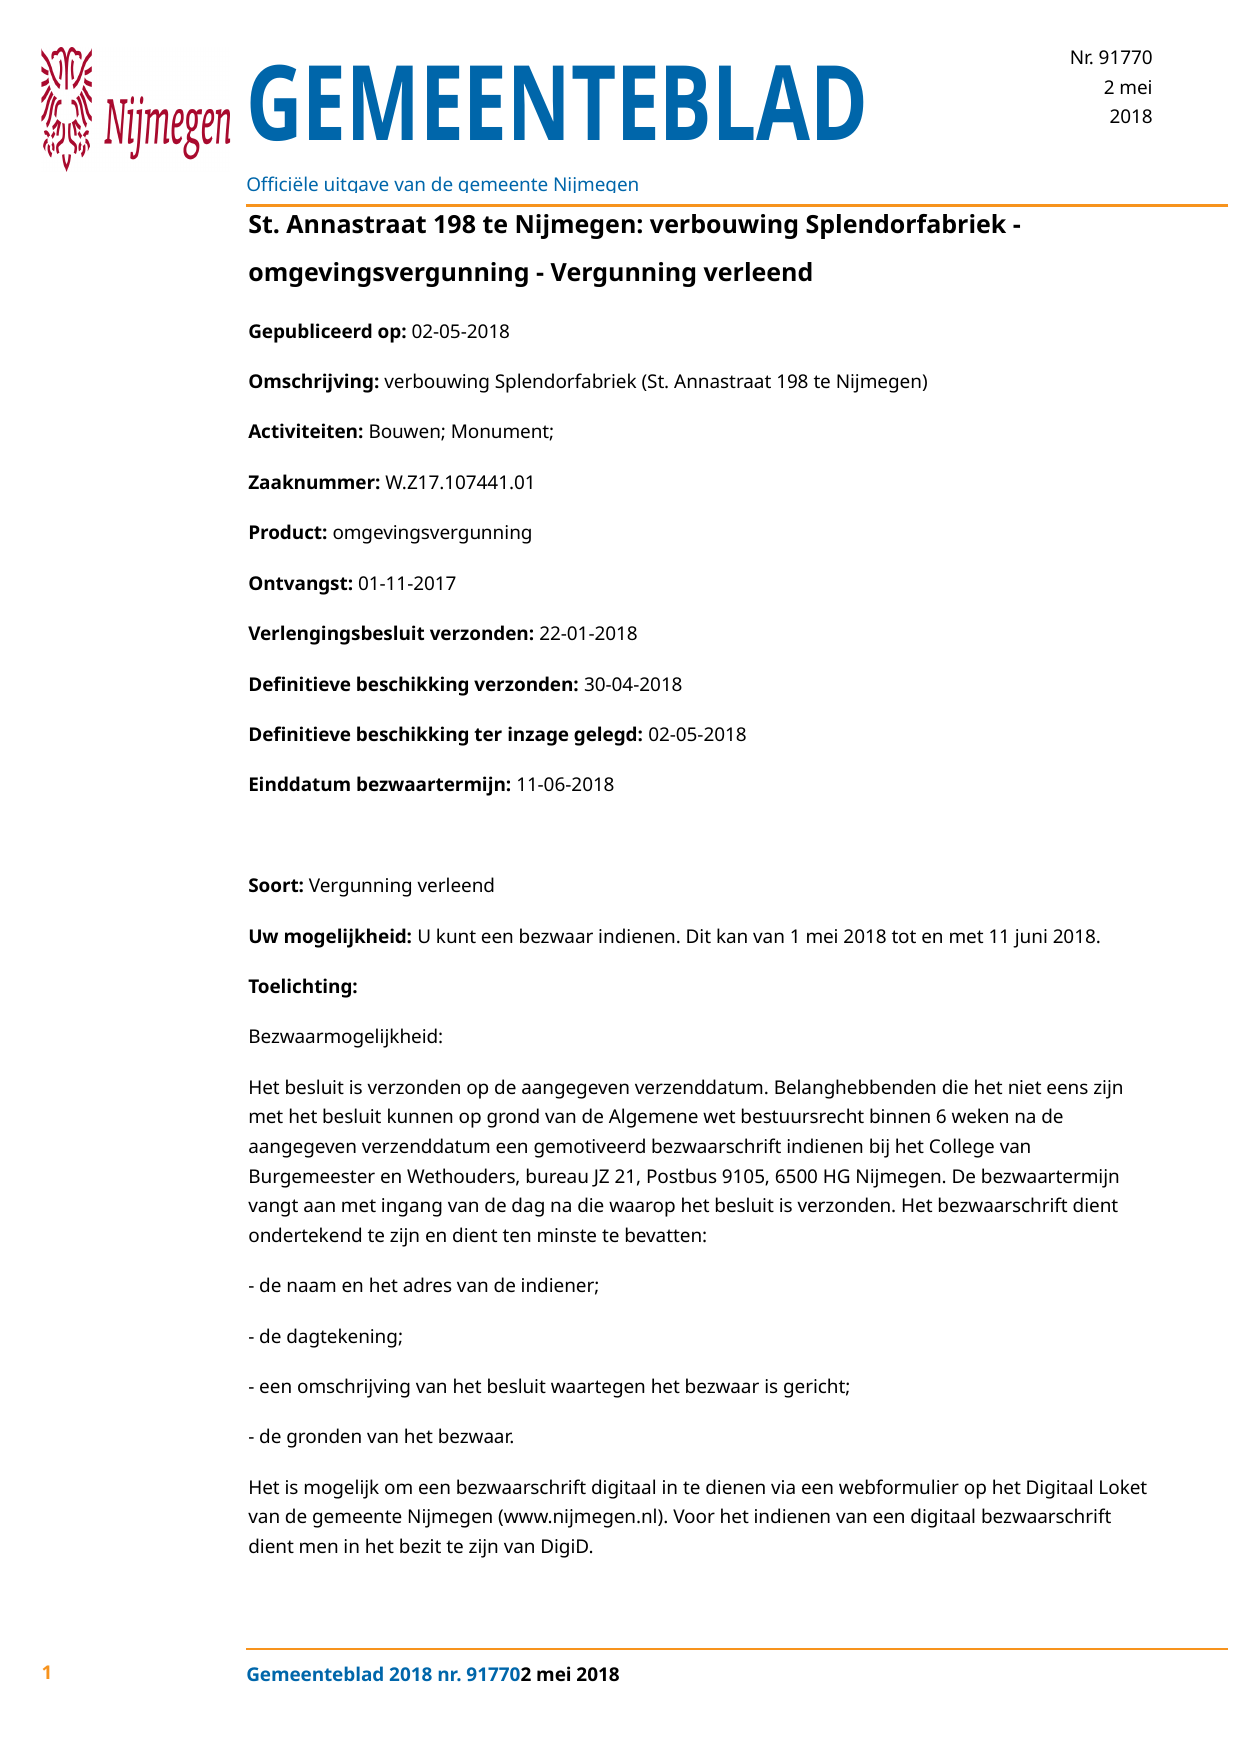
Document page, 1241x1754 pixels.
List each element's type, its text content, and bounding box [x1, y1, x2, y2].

text Ontvangst: 01-11-2017 [248, 570, 1152, 596]
text Definitieve beschikking ter inzage gelegd: 02-05-2018 [248, 721, 1152, 747]
text Verlengingsbesluit verzonden: 22-01-2018 [248, 620, 1152, 646]
text Zaaknummer: W.Z17.107441.01 [248, 469, 1152, 495]
text Soort: Vergunning verleend [248, 872, 1152, 898]
text Toelichting: [248, 973, 1152, 999]
text Activiteiten: Bouwen; Monument; [248, 419, 1152, 444]
text Einddatum bezwaartermijn: 11-06-2018 [248, 772, 1152, 797]
text - de naam en het adres van de indiener; [248, 1272, 1152, 1298]
text Omschrijving: verbouwing Splendorfabriek (St. Annastraat 198 te Nijmegen) [248, 368, 1152, 394]
text Gepubliceerd op: 02-05-2018 [248, 318, 1152, 344]
text St. Annastraat 198 te Nijmegen: verbouwing Splendorfabriek - omgevingsvergunning - Vergunning verleend [248, 207, 1152, 288]
text - een omschrijving van het besluit waartegen het bezwaar is gericht; [248, 1373, 1152, 1399]
text - de gronden van het bezwaar. [248, 1424, 1152, 1449]
text Product: omgevingsvergunning [248, 519, 1152, 545]
text Uw mogelijkheid: U kunt een bezwaar indienen. Dit kan van 1 mei 2018 tot en met 11 juni 2018. [248, 923, 1152, 949]
text Bezwaarmogelijkheid: [248, 1024, 1152, 1049]
picture [41, 47, 231, 172]
text - de dagtekening; [248, 1323, 1152, 1349]
text Het is mogelijk om een bezwaarschrift digitaal in te dienen via een webformulier op het Digitaal Loket van de gemeente Nijmegen (www.nijmegen.nl). Voor het indienen van een digitaal bezwaarschrift dient men in het bezit te zijn van DigiD. [248, 1474, 1152, 1559]
text Het besluit is verzonden op de aangegeven verzenddatum. Belanghebbenden die het niet eens zijn met het besluit kunnen op grond van de Algemene wet bestuursrecht binnen 6 weken na de aangegeven verzenddatum een gemotiveerd bezwaarschrift indienen bij het College van Burgemeester en Wethouders, bureau JZ 21, Postbus 9105, 6500 HG Nijmegen. De bezwaartermijn vangt aan met ingang van de dag na die waarop het besluit is verzonden. Het bezwaarschrift dient ondertekend te zijn en dient ten minste te bevatten: [248, 1074, 1152, 1248]
text Definitieve beschikking verzonden: 30-04-2018 [248, 671, 1152, 697]
